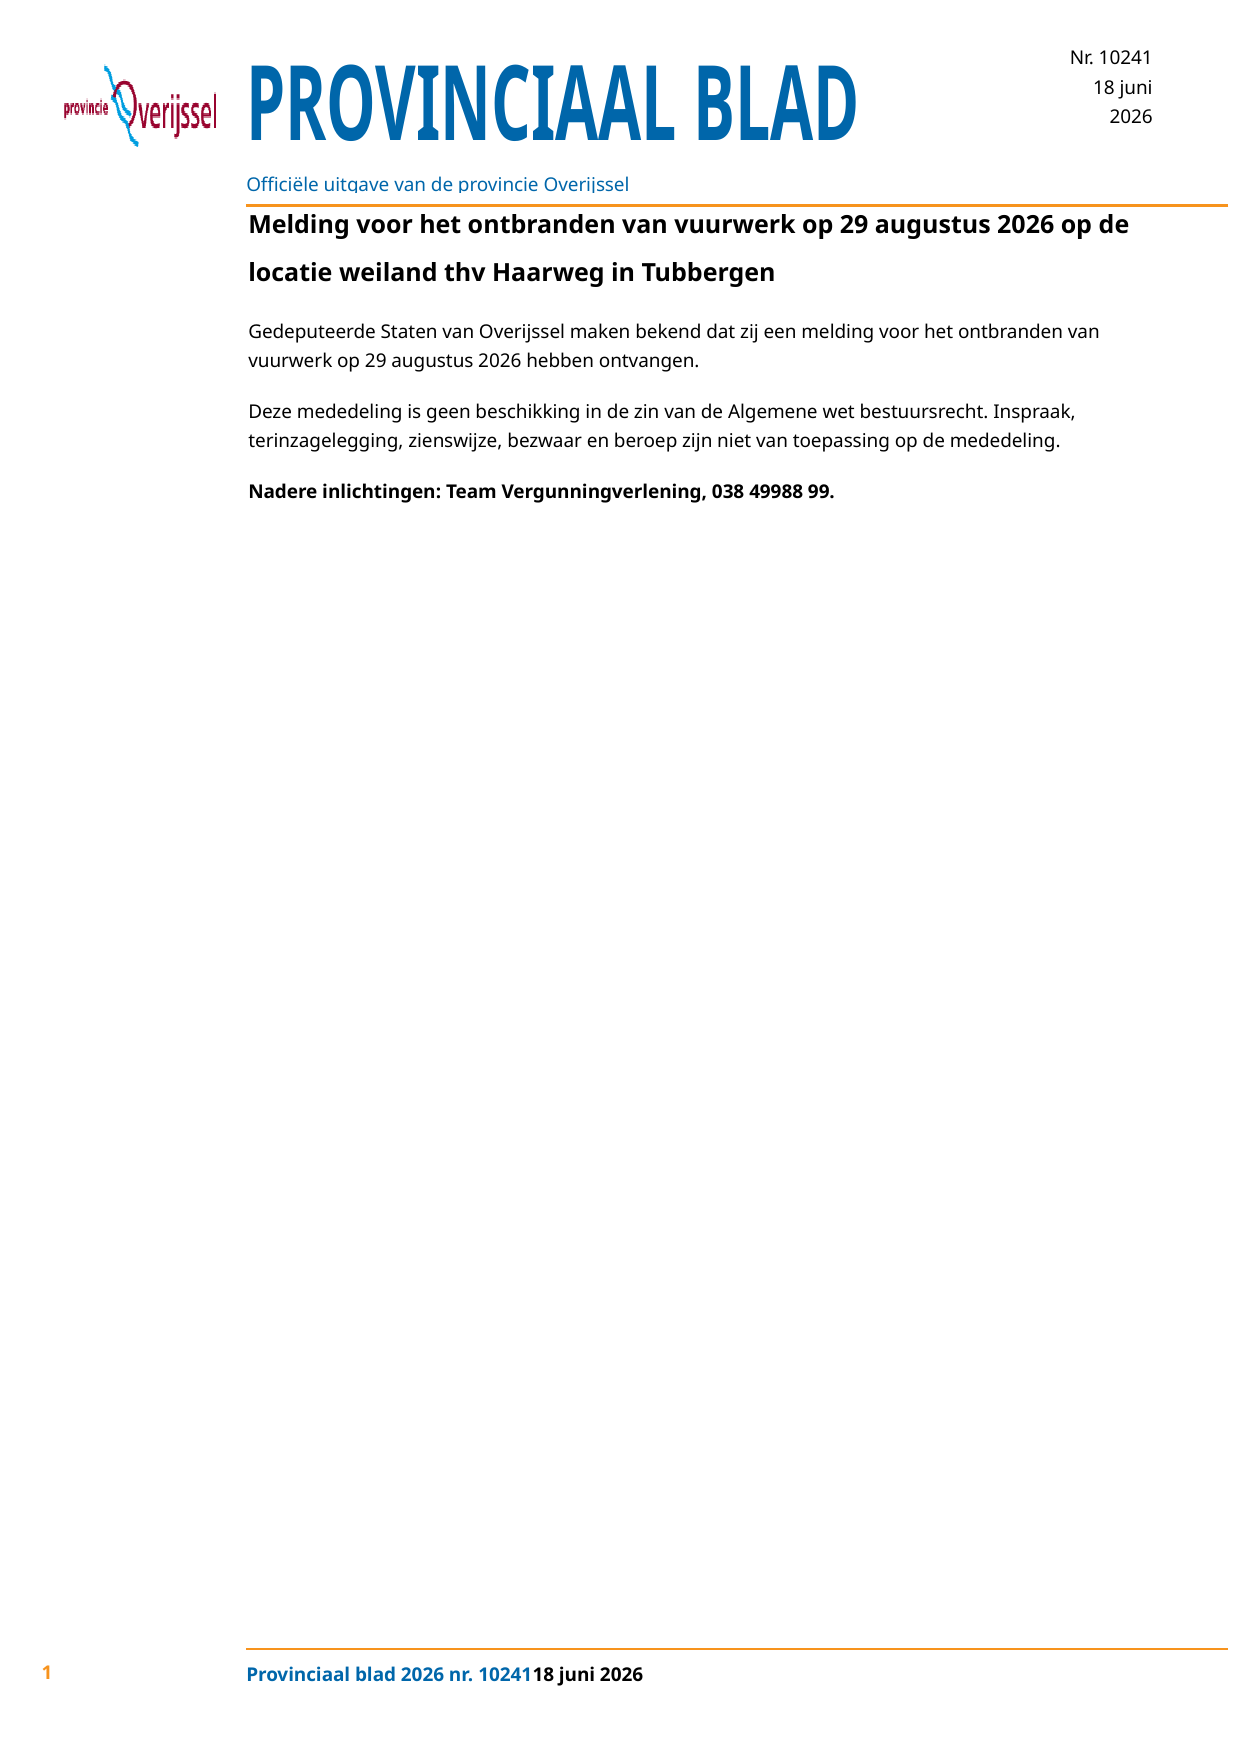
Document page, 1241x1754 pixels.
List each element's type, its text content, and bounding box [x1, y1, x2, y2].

text Deze mededeling is geen beschikking in de zin van de Algemene wet bestuursrecht. Inspraak, terinzagelegging, zienswijze, bezwaar en beroep zijn niet van toepassing op de mededeling. [248, 398, 1152, 453]
picture [41, 47, 231, 172]
text Melding voor het ontbranden van vuurwerk op 29 augustus 2026 op de locatie weiland thv Haarweg in Tubbergen [248, 207, 1152, 288]
text Nadere inlichtingen: Team Vergunningverlening, 038 49988 99. [248, 478, 1152, 504]
text Gedeputeerde Staten van Overijssel maken bekend dat zij een melding voor het ontbranden van vuurwerk op 29 augustus 2026 hebben ontvangen. [248, 318, 1152, 373]
